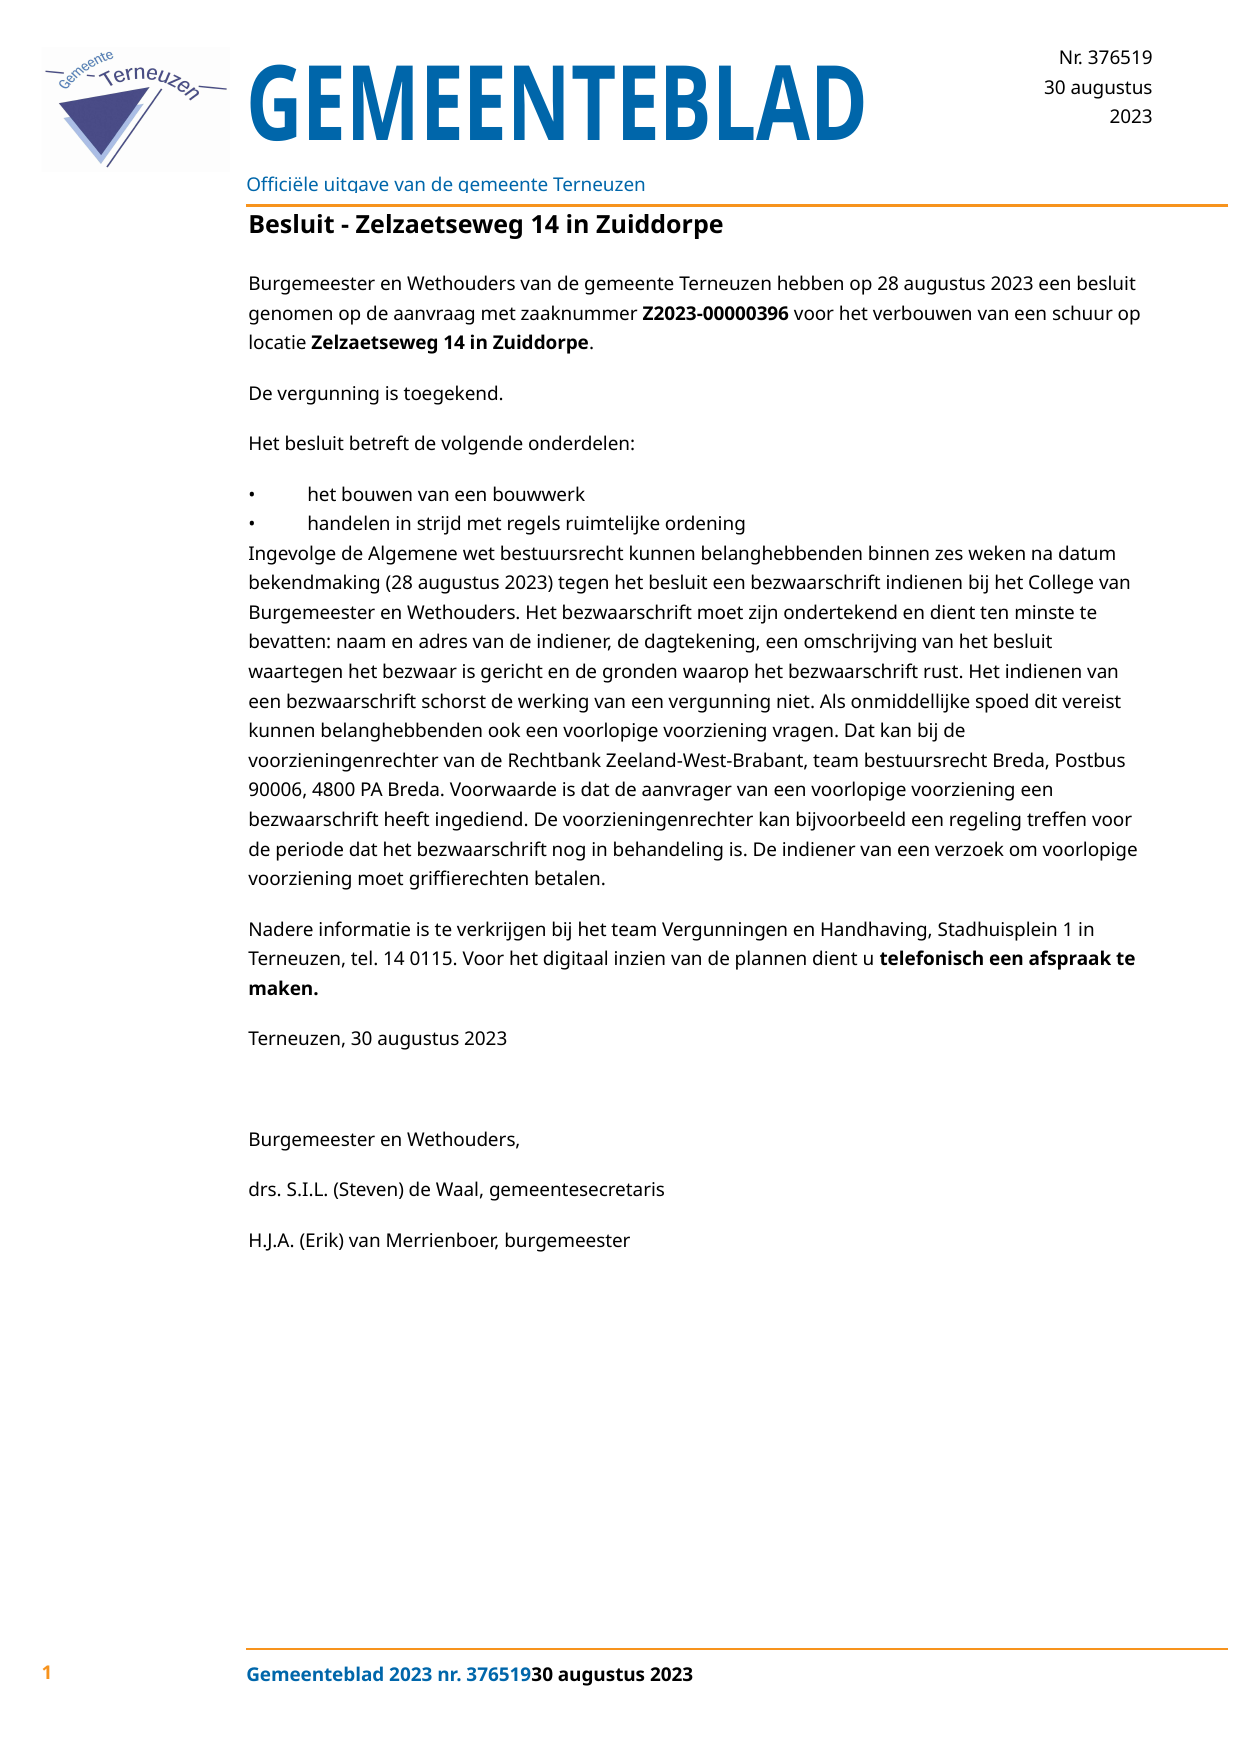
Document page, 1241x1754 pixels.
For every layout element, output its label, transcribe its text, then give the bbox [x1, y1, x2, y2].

text Ingevolge de Algemene wet bestuursrecht kunnen belanghebbenden binnen zes weken na datum bekendmaking (28 augustus 2023) tegen het besluit een bezwaarschrift indienen bij het College van Burgemeester en Wethouders. Het bezwaarschrift moet zijn ondertekend en dient ten minste te bevatten: naam en adres van de indiener, de dagtekening, een omschrijving van het besluit waartegen het bezwaar is gericht en de gronden waarop het bezwaarschrift rust. Het indienen van een bezwaarschrift schorst de werking van een vergunning niet. Als onmiddellijke spoed dit vereist kunnen belanghebbenden ook een voorlopige voorziening vragen. Dat kan bij de voorzieningenrechter van de Rechtbank Zeeland-West-Brabant, team bestuursrecht Breda, Postbus 90006, 4800 PA Breda. Voorwaarde is dat de aanvrager van een voorlopige voorziening een bezwaarschrift heeft ingediend. De voorzieningenrechter kan bijvoorbeeld een regeling treffen voor de periode dat het bezwaarschrift nog in behandeling is. De indiener van een verzoek om voorlopige voorziening moet griffierechten betalen. [248, 540, 1152, 891]
text Het besluit betreft de volgende onderdelen: [248, 430, 1152, 456]
text Terneuzen, 30 augustus 2023 [248, 1025, 1152, 1051]
text Burgemeester en Wethouders, [248, 1126, 1152, 1152]
text De vergunning is toegekend. [248, 380, 1152, 406]
text H.J.A. (Erik) van Merrienboer, burgemeester [248, 1227, 1152, 1253]
picture [41, 47, 231, 172]
text Burgemeester en Wethouders van de gemeente Terneuzen hebben op 28 augustus 2023 een besluit genomen op de aanvraag met zaaknummer Z2023-00000396 voor het verbouwen van een schuur op locatie Zelzaetseweg 14 in Zuiddorpe. [248, 270, 1152, 355]
text drs. S.I.L. (Steven) de Waal, gemeentesecretaris [248, 1177, 1152, 1202]
text Nadere informatie is te verkrijgen bij het team Vergunningen en Handhaving, Stadhuisplein 1 in Terneuzen, tel. 14 0115. Voor het digitaal inzien van de plannen dient u telefonisch een afspraak te maken. [248, 916, 1152, 1001]
list het bouwen van een bouwwerk [248, 481, 1152, 506]
list handelen in strijd met regels ruimtelijke ordening [248, 510, 1152, 536]
text Besluit - Zelzaetseweg 14 in Zuiddorpe [248, 207, 1152, 241]
